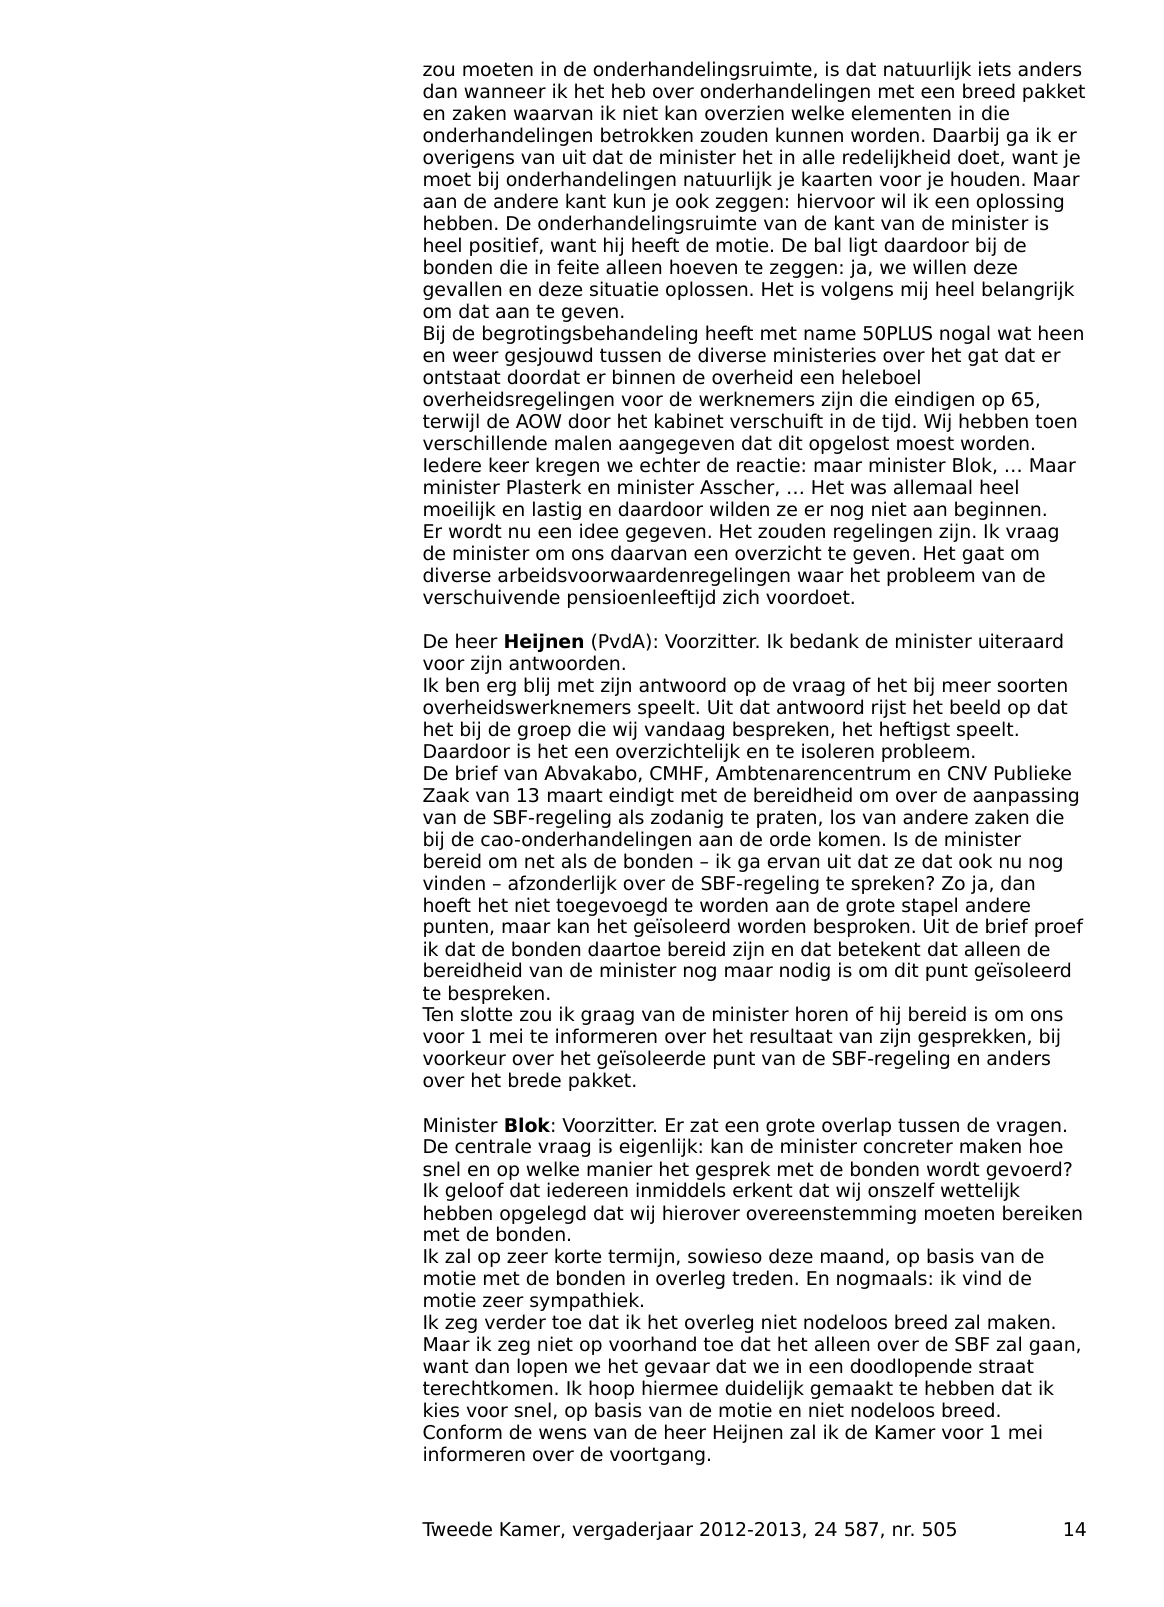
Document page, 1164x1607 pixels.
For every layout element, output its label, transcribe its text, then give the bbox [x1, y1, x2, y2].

text Minister Blok: Voorzitter. Er zat een grote overlap tussen de vragen. De centrale vraag is eigenlijk: kan de minister concreter maken hoe snel en op welke manier het gesprek met de bonden wordt gevoerd? Ik geloof dat iedereen inmiddels erkent dat wij onszelf wettelijk hebben opgelegd dat wij hierover overeenstemming moeten bereiken met de bonden. [422, 1114, 1087, 1246]
text zou moeten in de onderhandelingsruimte, is dat natuurlijk iets anders dan wanneer ik het heb over onderhandelingen met een breed pakket en zaken waarvan ik niet kan overzien welke elementen in die onderhandelingen betrokken zouden kunnen worden. Daarbij ga ik er overigens van uit dat de minister het in alle redelijkheid doet, want je moet bij onderhandelingen natuurlijk je kaarten voor je houden. Maar aan de andere kant kun je ook zeggen: hiervoor wil ik een oplossing hebben. De onderhandelingsruimte van de kant van de minister is heel positief, want hij heeft de motie. De bal ligt daardoor bij de bonden die in feite alleen hoeven te zeggen: ja, we willen deze gevallen en deze situatie oplossen. Het is volgens mij heel belangrijk om dat aan te geven. [422, 59, 1087, 323]
text Er wordt nu een idee gegeven. Het zouden regelingen zijn. Ik vraag de minister om ons daarvan een overzicht te geven. Het gaat om diverse arbeidsvoorwaardenregelingen waar het probleem van de verschuivende pensioenleeftijd zich voordoet. [422, 521, 1087, 608]
text De brief van Abvakabo, CMHF, Ambtenarencentrum en CNV Publieke Zaak van 13 maart eindigt met de bereidheid om over de aanpassing van de SBF-regeling als zodanig te praten, los van andere zaken die bij de cao-onderhandelingen aan de orde komen. Is de minister bereid om net als de bonden – ik ga ervan uit dat ze dat ook nu nog vinden – afzonderlijk over de SBF-regeling te spreken? Zo ja, dan hoeft het niet toegevoegd te worden aan de grote stapel andere punten, maar kan het geïsoleerd worden besproken. Uit de brief proef ik dat de bonden daartoe bereid zijn en dat betekent dat alleen de bereidheid van de minister nog maar nodig is om dit punt geïsoleerd te bespreken. [422, 763, 1087, 1004]
text De heer Heijnen (PvdA): Voorzitter. Ik bedank de minister uiteraard voor zijn antwoorden. [422, 631, 1087, 675]
text Ik zeg verder toe dat ik het overleg niet nodeloos breed zal maken. Maar ik zeg niet op voorhand toe dat het alleen over de SBF zal gaan, want dan lopen we het gevaar dat we in een doodlopende straat terechtkomen. Ik hoop hiermee duidelijk gemaakt te hebben dat ik kies voor snel, op basis van de motie en niet nodeloos breed. Conform de wens van de heer Heijnen zal ik de Kamer voor 1 mei informeren over de voortgang. [422, 1312, 1087, 1466]
text Ik zal op zeer korte termijn, sowieso deze maand, op basis van de motie met de bonden in overleg treden. En nogmaals: ik vind de motie zeer sympathiek. [422, 1246, 1087, 1312]
text Ten slotte zou ik graag van de minister horen of hij bereid is om ons voor 1 mei te informeren over het resultaat van zijn gesprekken, bij voorkeur over het geïsoleerde punt van de SBF-regeling en anders over het brede pakket. [422, 1004, 1087, 1092]
text Bij de begrotingsbehandeling heeft met name 50PLUS nogal wat heen en weer gesjouwd tussen de diverse ministeries over het gat dat er ontstaat doordat er binnen de overheid een heleboel overheidsregelingen voor de werknemers zijn die eindigen op 65, terwijl de AOW door het kabinet verschuift in de tijd. Wij hebben toen verschillende malen aangegeven dat dit opgelost moest worden. Iedere keer kregen we echter de reactie: maar minister Blok, … Maar minister Plasterk en minister Asscher, … Het was allemaal heel moeilijk en lastig en daardoor wilden ze er nog niet aan beginnen. [422, 323, 1087, 521]
text Ik ben erg blij met zijn antwoord op de vraag of het bij meer soorten overheidswerknemers speelt. Uit dat antwoord rijst het beeld op dat het bij de groep die wij vandaag bespreken, het heftigst speelt. Daardoor is het een overzichtelijk en te isoleren probleem. [422, 675, 1087, 763]
